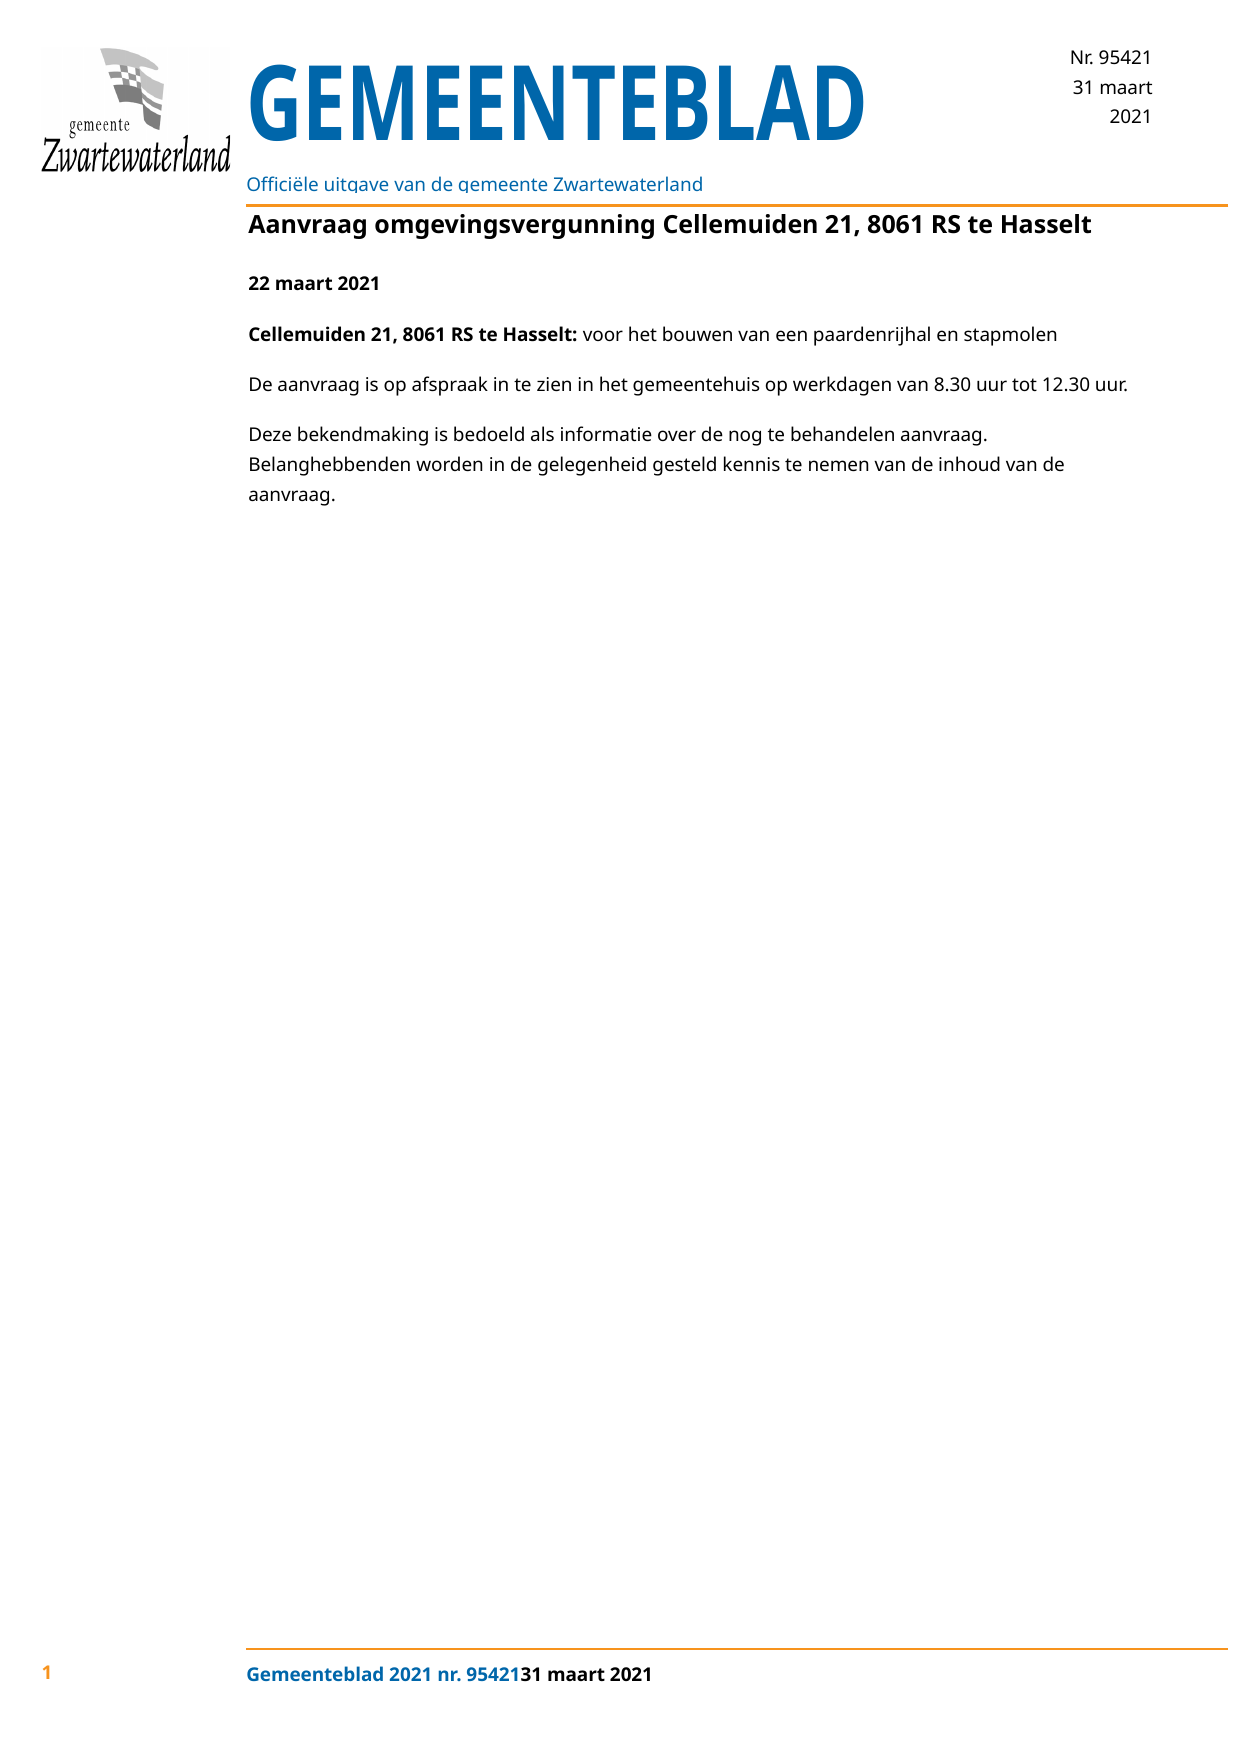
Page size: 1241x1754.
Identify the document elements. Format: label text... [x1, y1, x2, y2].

picture [41, 47, 231, 172]
text 22 maart 2021 [248, 270, 1152, 296]
text Cellemuiden 21, 8061 RS te Hasselt: voor het bouwen van een paardenrijhal en stapmolen [248, 321, 1152, 346]
text De aanvraag is op afspraak in te zien in het gemeentehuis op werkdagen van 8.30 uur tot 12.30 uur. [248, 371, 1152, 397]
text Deze bekendmaking is bedoeld als informatie over de nog te behandelen aanvraag. Belanghebbenden worden in de gelegenheid gesteld kennis te nemen van de inhoud van de aanvraag. [248, 422, 1152, 506]
text Aanvraag omgevingsvergunning Cellemuiden 21, 8061 RS te Hasselt [248, 207, 1152, 241]
